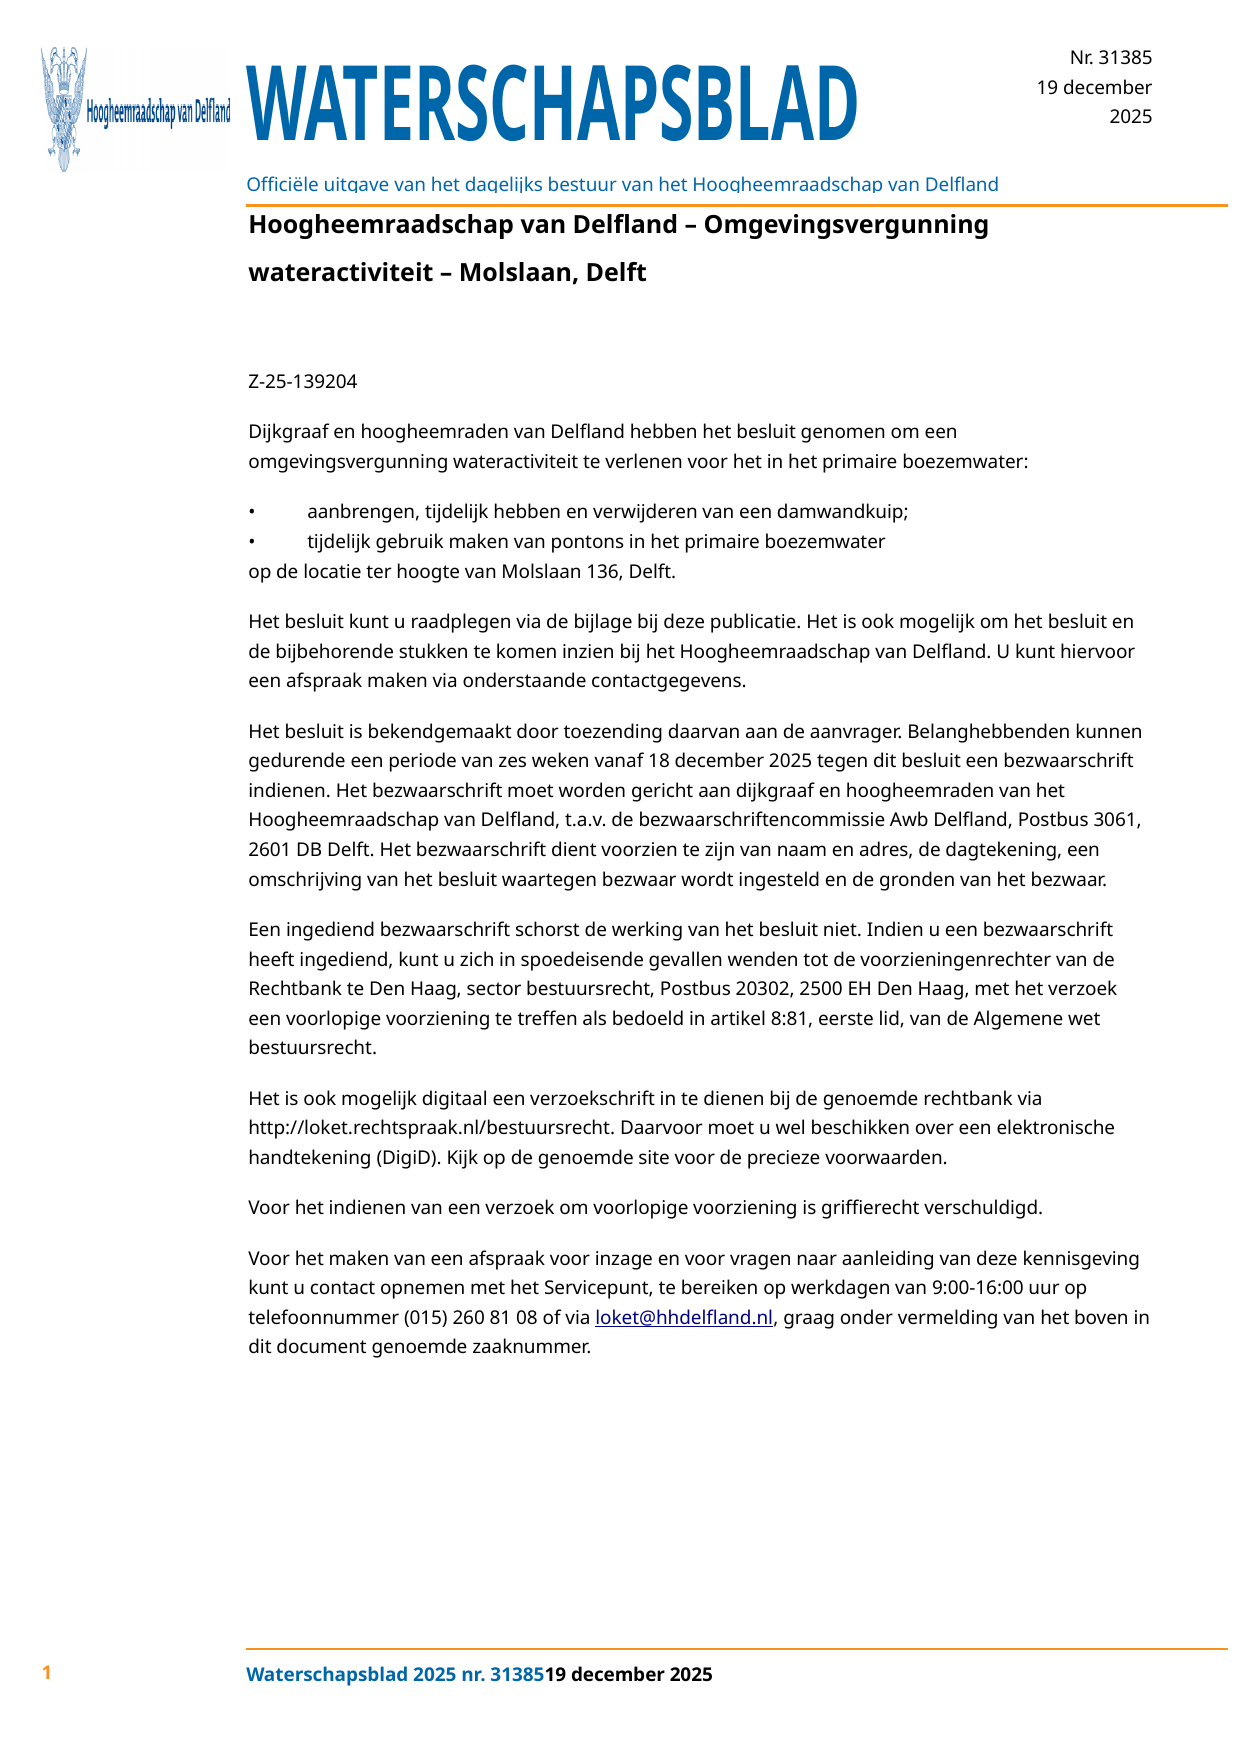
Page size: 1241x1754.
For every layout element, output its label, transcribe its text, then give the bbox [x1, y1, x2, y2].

text Z-25-139204 [248, 368, 1152, 394]
text Voor het indienen van een verzoek om voorlopige voorziening is griffierecht verschuldigd. [248, 1194, 1152, 1220]
list tijdelijk gebruik maken van pontons in het primaire boezemwater [248, 528, 1152, 554]
list aanbrengen, tijdelijk hebben en verwijderen van een damwandkuip; [248, 499, 1152, 524]
text Het is ook mogelijk digitaal een verzoekschrift in te dienen bij de genoemde rechtbank via http://loket.rechtspraak.nl/bestuursrecht. Daarvoor moet u wel beschikken over een elektronische handtekening (DigiD). Kijk op de genoemde site voor de precieze voorwaarden. [248, 1085, 1152, 1170]
text Hoogheemraadschap van Delfland – Omgevingsvergunning wateractiviteit – Molslaan, Delft [248, 207, 1152, 288]
text Het besluit is bekendgemaakt door toezending daarvan aan de aanvrager. Belanghebbenden kunnen gedurende een periode van zes weken vanaf 18 december 2025 tegen dit besluit een bezwaarschrift indienen. Het bezwaarschrift moet worden gericht aan dijkgraaf en hoogheemraden van het Hoogheemraadschap van Delfland, t.a.v. de bezwaarschriftencommissie Awb Delfland, Postbus 3061, 2601 DB Delft. Het bezwaarschrift dient voorzien te zijn van naam en adres, de dagtekening, een omschrijving van het besluit waartegen bezwaar wordt ingesteld en de gronden van het bezwaar. [248, 718, 1152, 892]
text Een ingediend bezwaarschrift schorst de werking van het besluit niet. Indien u een bezwaarschrift heeft ingediend, kunt u zich in spoedeisende gevallen wenden tot de voorzieningenrechter van de Rechtbank te Den Haag, sector bestuursrecht, Postbus 20302, 2500 EH Den Haag, met het verzoek een voorlopige voorziening te treffen als bedoeld in artikel 8:81, eerste lid, van de Algemene wet bestuursrecht. [248, 916, 1152, 1060]
text op de locatie ter hoogte van Molslaan 136, Delft. [248, 558, 1152, 584]
picture [41, 47, 231, 172]
text Het besluit kunt u raadplegen via de bijlage bij deze publicatie. Het is ook mogelijk om het besluit en de bijbehorende stukken te komen inzien bij het Hoogheemraadschap van Delfland. U kunt hiervoor een afspraak maken via onderstaande contactgegevens. [248, 608, 1152, 693]
text Dijkgraaf en hoogheemraden van Delfland hebben het besluit genomen om een omgevingsvergunning wateractiviteit te verlenen voor het in het primaire boezemwater: [248, 419, 1152, 474]
text Voor het maken van een afspraak voor inzage en voor vragen naar aanleiding van deze kennisgeving kunt u contact opnemen met het Servicepunt, te bereiken op werkdagen van 9:00-16:00 uur op telefoonnummer (015) 260 81 08 of via loket@hhdelfland.nl, graag onder vermelding van het boven in dit document genoemde zaaknummer. [248, 1245, 1152, 1359]
